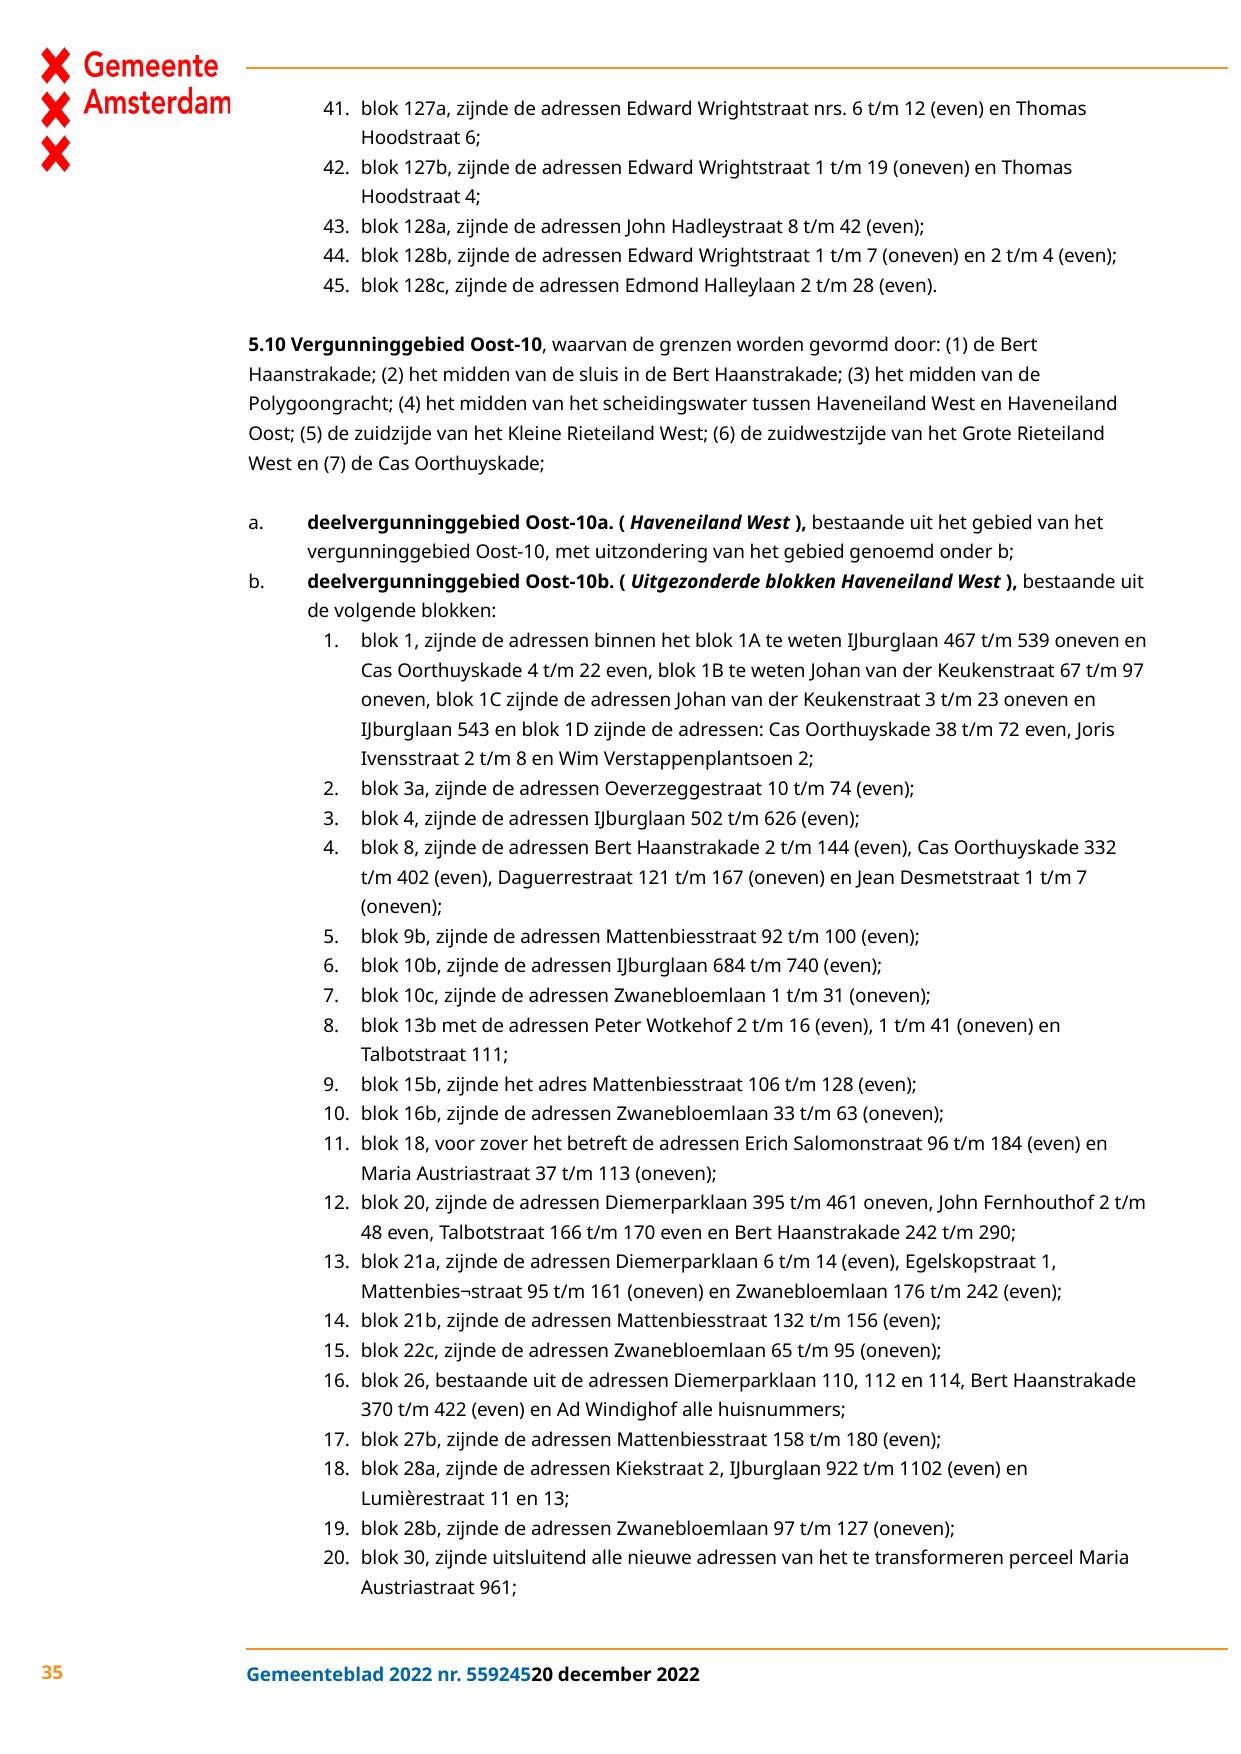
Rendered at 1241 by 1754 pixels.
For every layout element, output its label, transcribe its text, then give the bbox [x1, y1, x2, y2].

list blok 10c, zijnde de adressen Zwanebloemlaan 1 t/m 31 (oneven); [323, 982, 1152, 1008]
list blok 128c, zijnde de adressen Edmond Halleylaan 2 t/m 28 (even). [323, 272, 1152, 298]
list deelvergunninggebied Oost-10a. ( Haveneiland West ), bestaande uit het gebied van het vergunninggebied Oost-10, met uitzondering van het gebied genoemd onder b; [248, 509, 1152, 564]
list blok 28b, zijnde de adressen Zwanebloemlaan 97 t/m 127 (oneven); [323, 1515, 1152, 1541]
list blok 15b, zijnde het adres Mattenbiesstraat 106 t/m 128 (even); [323, 1071, 1152, 1097]
list blok 8, zijnde de adressen Bert Haanstrakade 2 t/m 144 (even), Cas Oorthuyskade 332 t/m 402 (even), Daguerrestraat 121 t/m 167 (oneven) en Jean Desmetstraat 1 t/m 7 (oneven); [323, 834, 1152, 919]
list blok 13b met de adressen Peter Wotkehof 2 t/m 16 (even), 1 t/m 41 (oneven) en Talbotstraat 111; [323, 1012, 1152, 1067]
list blok 20, zijnde de adressen Diemerparklaan 395 t/m 461 oneven, John Fernhouthof 2 t/m 48 even, Talbotstraat 166 t/m 170 even en Bert Haanstrakade 242 t/m 290; [323, 1189, 1152, 1245]
list blok 127b, zijnde de adressen Edward Wrightstraat 1 t/m 19 (oneven) en Thomas Hoodstraat 4; [323, 154, 1152, 209]
list blok 16b, zijnde de adressen Zwanebloemlaan 33 t/m 63 (oneven); [323, 1101, 1152, 1126]
picture [41, 47, 231, 172]
list blok 28a, zijnde de adressen Kiekstraat 2, IJburglaan 922 t/m 1102 (even) en Lumièrestraat 11 en 13; [323, 1456, 1152, 1511]
list blok 1, zijnde de adressen binnen het blok 1A te weten IJburglaan 467 t/m 539 oneven en Cas Oorthuyskade 4 t/m 22 even, blok 1B te weten Johan van der Keukenstraat 67 t/m 97 oneven, blok 1C zijnde de adressen Johan van der Keukenstraat 3 t/m 23 oneven en IJburglaan 543 en blok 1D zijnde de adressen: Cas Oorthuyskade 38 t/m 72 even, Joris Ivensstraat 2 t/m 8 en Wim Verstappenplantsoen 2; [323, 627, 1152, 771]
list blok 4, zijnde de adressen IJburglaan 502 t/m 626 (even); [323, 805, 1152, 831]
list blok 10b, zijnde de adressen IJburglaan 684 t/m 740 (even); [323, 953, 1152, 978]
list blok 27b, zijnde de adressen Mattenbiesstraat 158 t/m 180 (even); [323, 1426, 1152, 1452]
list blok 128a, zijnde de adressen John Hadleystraat 8 t/m 42 (even); [323, 213, 1152, 239]
list blok 18, voor zover het betreft de adressen Erich Salomonstraat 96 t/m 184 (even) en Maria Austriastraat 37 t/m 113 (oneven); [323, 1130, 1152, 1186]
list blok 128b, zijnde de adressen Edward Wrightstraat 1 t/m 7 (oneven) en 2 t/m 4 (even); [323, 243, 1152, 268]
list deelvergunninggebied Oost-10b. ( Uitgezonderde blokken Haveneiland West ), bestaande uit de volgende blokken: [248, 568, 1152, 623]
list blok 22c, zijnde de adressen Zwanebloemlaan 65 t/m 95 (oneven); [323, 1337, 1152, 1363]
list blok 127a, zijnde de adressen Edward Wrightstraat nrs. 6 t/m 12 (even) en Thomas Hoodstraat 6; [323, 95, 1152, 150]
list blok 30, zijnde uitsluitend alle nieuwe adressen van het te transformeren perceel Maria Austriastraat 961; [323, 1544, 1152, 1600]
list blok 21b, zijnde de adressen Mattenbiesstraat 132 t/m 156 (even); [323, 1308, 1152, 1333]
list blok 9b, zijnde de adressen Mattenbiesstraat 92 t/m 100 (even); [323, 923, 1152, 949]
list blok 3a, zijnde de adressen Oeverzeggestraat 10 t/m 74 (even); [323, 775, 1152, 801]
list blok 21a, zijnde de adressen Diemerparklaan 6 t/m 14 (even), Egelskopstraat 1, Mattenbies¬straat 95 t/m 161 (oneven) en Zwanebloemlaan 176 t/m 242 (even); [323, 1248, 1152, 1304]
list blok 26, bestaande uit de adressen Diemerparklaan 110, 112 en 114, Bert Haanstrakade 370 t/m 422 (even) en Ad Windighof alle huisnummers; [323, 1367, 1152, 1422]
text 5.10 Vergunninggebied Oost-10, waarvan de grenzen worden gevormd door: (1) de Bert Haanstrakade; (2) het midden van de sluis in de Bert Haanstrakade; (3) het midden van de Polygoongracht; (4) het midden van het scheidingswater tussen Haveneiland West en Haveneiland Oost; (5) de zuidzijde van het Kleine Rieteiland West; (6) de zuidwestzijde van het Grote Rieteiland West en (7) de Cas Oorthuyskade; [248, 331, 1152, 476]
